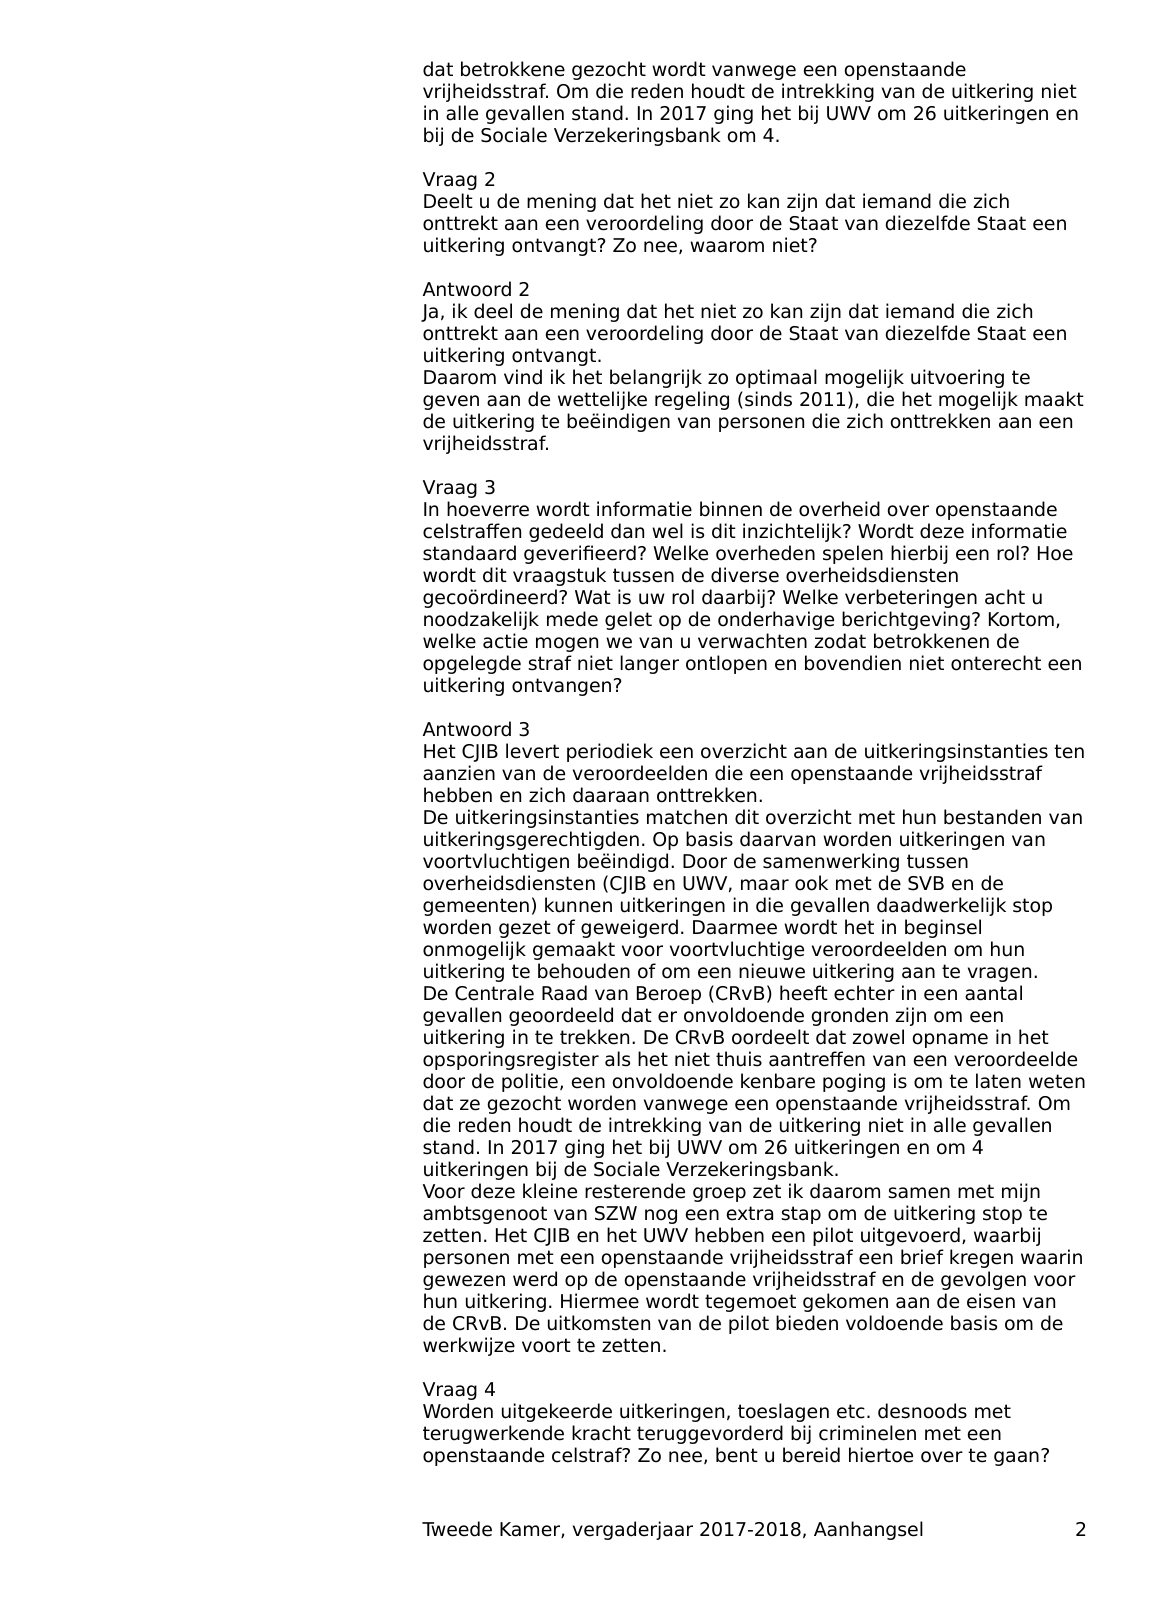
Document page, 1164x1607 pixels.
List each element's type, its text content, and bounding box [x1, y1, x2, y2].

text Daarom vind ik het belangrijk zo optimaal mogelijk uitvoering te geven aan de wettelijke regeling (sinds 2011), die het mogelijk maakt de uitkering te beëindigen van personen die zich onttrekken aan een vrijheidsstraf. [422, 367, 1087, 455]
text De uitkeringsinstanties matchen dit overzicht met hun bestanden van uitkeringsgerechtigden. Op basis daarvan worden uitkeringen van voortvluchtigen beëindigd. Door de samenwerking tussen overheidsdiensten (CJIB en UWV, maar ook met de SVB en de gemeenten) kunnen uitkeringen in die gevallen daadwerkelijk stop worden gezet of geweigerd. Daarmee wordt het in beginsel onmogelijk gemaakt voor voortvluchtige veroordeelden om hun uitkering te behouden of om een nieuwe uitkering aan te vragen. [422, 807, 1087, 983]
text Antwoord 3 [422, 719, 1087, 741]
text In hoeverre wordt informatie binnen de overheid over openstaande celstraffen gedeeld dan wel is dit inzichtelijk? Wordt deze informatie standaard geverifieerd? Welke overheden spelen hierbij een rol? Hoe wordt dit vraagstuk tussen de diverse overheidsdiensten gecoördineerd? Wat is uw rol daarbij? Welke verbeteringen acht u noodzakelijk mede gelet op de onderhavige berichtgeving? Kortom, welke actie mogen we van u verwachten zodat betrokkenen de opgelegde straf niet langer ontlopen en bovendien niet onterecht een uitkering ontvangen? [422, 499, 1087, 697]
text Antwoord 2 [422, 279, 1087, 301]
text De Centrale Raad van Beroep (CRvB) heeft echter in een aantal gevallen geoordeeld dat er onvoldoende gronden zijn om een uitkering in te trekken. De CRvB oordeelt dat zowel opname in het opsporingsregister als het niet thuis aantreffen van een veroordeelde door de politie, een onvoldoende kenbare poging is om te laten weten dat ze gezocht worden vanwege een openstaande vrijheidsstraf. Om die reden houdt de intrekking van de uitkering niet in alle gevallen stand. In 2017 ging het bij UWV om 26 uitkeringen en om 4 uitkeringen bij de Sociale Verzekeringsbank. [422, 983, 1087, 1181]
text Deelt u de mening dat het niet zo kan zijn dat iemand die zich onttrekt aan een veroordeling door de Staat van diezelfde Staat een uitkering ontvangt? Zo nee, waarom niet? [422, 191, 1087, 257]
text Worden uitgekeerde uitkeringen, toeslagen etc. desnoods met terugwerkende kracht teruggevorderd bij criminelen met een openstaande celstraf? Zo nee, bent u bereid hiertoe over te gaan? [422, 1401, 1087, 1467]
text Vraag 2 [422, 169, 1087, 191]
text Ja, ik deel de mening dat het niet zo kan zijn dat iemand die zich onttrekt aan een veroordeling door de Staat van diezelfde Staat een uitkering ontvangt. [422, 301, 1087, 367]
text Vraag 3 [422, 477, 1087, 499]
text Voor deze kleine resterende groep zet ik daarom samen met mijn ambtsgenoot van SZW nog een extra stap om de uitkering stop te zetten. Het CJIB en het UWV hebben een pilot uitgevoerd, waarbij personen met een openstaande vrijheidsstraf een brief kregen waarin gewezen werd op de openstaande vrijheidsstraf en de gevolgen voor hun uitkering. Hiermee wordt tegemoet gekomen aan de eisen van de CRvB. De uitkomsten van de pilot bieden voldoende basis om de werkwijze voort te zetten. [422, 1181, 1087, 1357]
text Het CJIB levert periodiek een overzicht aan de uitkeringsinstanties ten aanzien van de veroordeelden die een openstaande vrijheidsstraf hebben en zich daaraan onttrekken. [422, 741, 1087, 807]
text Vraag 4 [422, 1379, 1087, 1401]
text dat betrokkene gezocht wordt vanwege een openstaande vrijheidsstraf. Om die reden houdt de intrekking van de uitkering niet in alle gevallen stand. In 2017 ging het bij UWV om 26 uitkeringen en bij de Sociale Verzekeringsbank om 4. [422, 59, 1087, 147]
